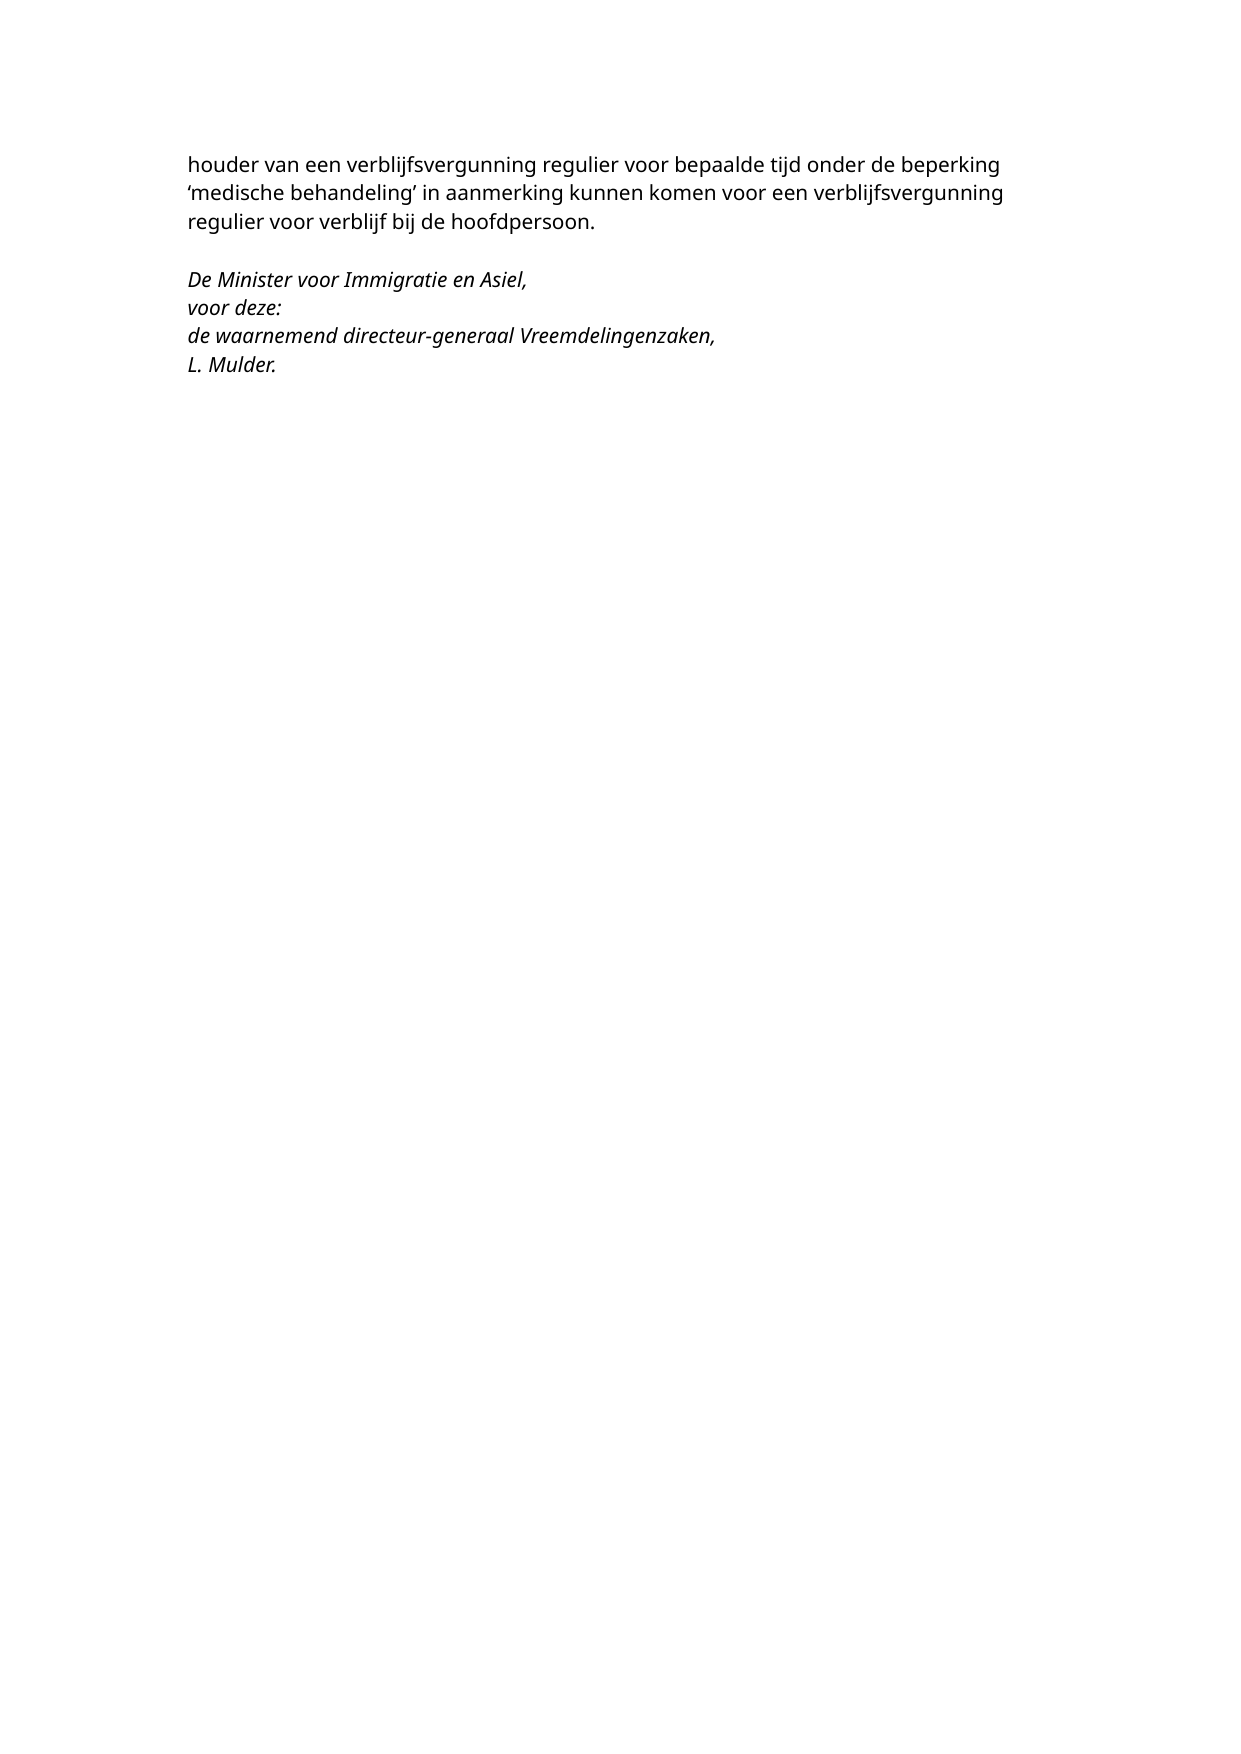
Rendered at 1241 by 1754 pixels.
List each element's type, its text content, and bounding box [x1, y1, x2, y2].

text voor deze: [187, 293, 1053, 322]
text de waarnemend directeur-generaal Vreemdelingenzaken, [187, 322, 1053, 350]
text De Minister voor Immigratie en Asiel, [187, 265, 1053, 293]
text L. Mulder. [187, 350, 1053, 378]
text houder van een verblijfsvergunning regulier voor bepaalde tijd onder de beperking ‘medische behandeling’ in aanmerking kunnen komen voor een verblijfsvergunning regulier voor verblijf bij de hoofdpersoon. [187, 150, 1053, 235]
